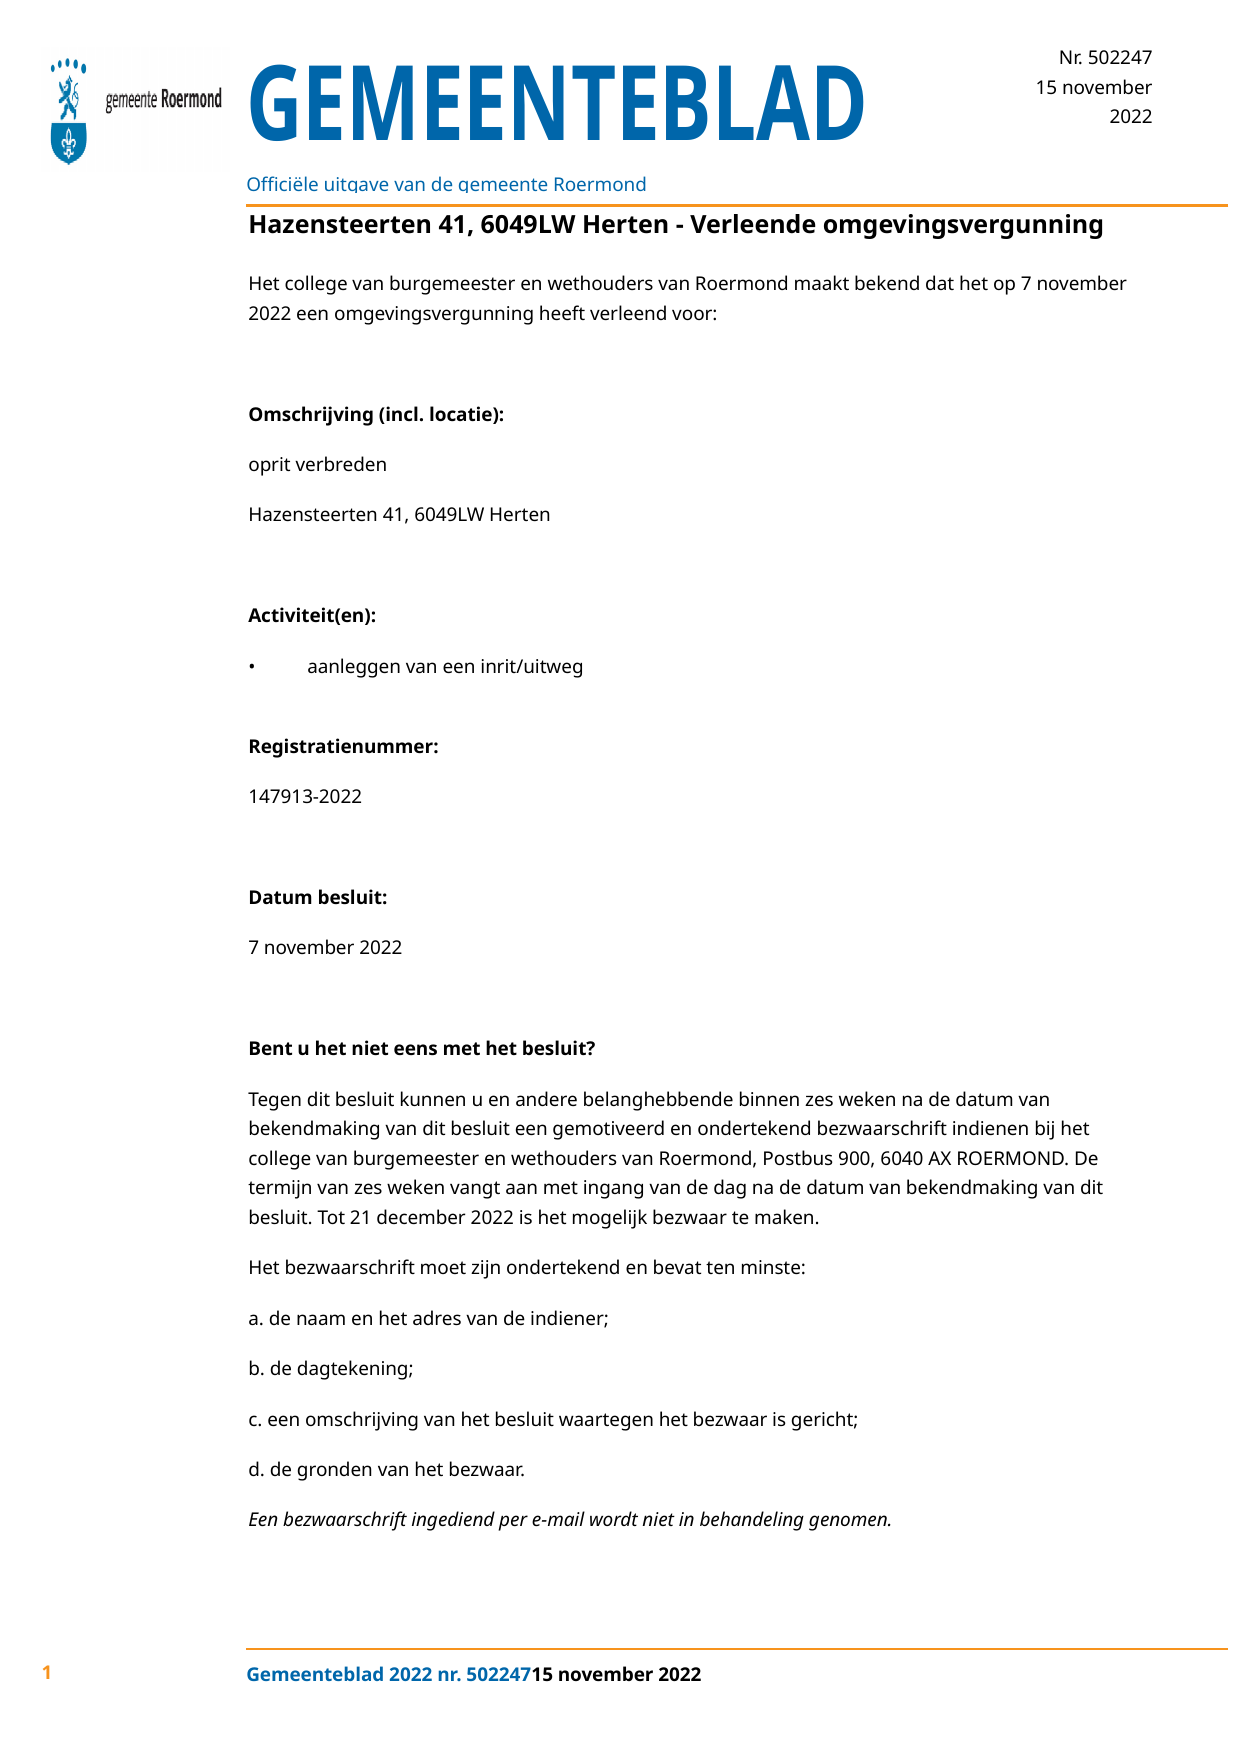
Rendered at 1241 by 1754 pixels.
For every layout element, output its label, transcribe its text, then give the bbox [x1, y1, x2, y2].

text Registratienummer: [248, 733, 1152, 758]
text Datum besluit: [248, 884, 1152, 910]
text c. een omschrijving van het besluit waartegen het bezwaar is gericht; [248, 1406, 1152, 1431]
text 7 november 2022 [248, 934, 1152, 960]
text oprit verbreden [248, 451, 1152, 477]
text Het bezwaarschrift moet zijn ondertekend en bevat ten minste: [248, 1254, 1152, 1280]
text Activiteit(en): [248, 602, 1152, 628]
text Een bezwaarschrift ingediend per e-mail wordt niet in behandeling genomen. [248, 1507, 1152, 1532]
text b. de dagtekening; [248, 1355, 1152, 1381]
text a. de naam en het adres van de indiener; [248, 1305, 1152, 1331]
text Het college van burgemeester en wethouders van Roermond maakt bekend dat het op 7 november 2022 een omgevingsvergunning heeft verleend voor: [248, 270, 1152, 326]
text 147913-2022 [248, 783, 1152, 809]
text Tegen dit besluit kunnen u en andere belanghebbende binnen zes weken na de datum van bekendmaking van dit besluit een gemotiveerd en ondertekend bezwaarschrift indienen bij het college van burgemeester en wethouders van Roermond, Postbus 900, 6040 AX ROERMOND. De termijn van zes weken vangt aan met ingang van de dag na de datum van bekendmaking van dit besluit. Tot 21 december 2022 is het mogelijk bezwaar te maken. [248, 1086, 1152, 1230]
list aanleggen van een inrit/uitweg [248, 653, 1152, 678]
picture [41, 47, 231, 172]
text Hazensteerten 41, 6049LW Herten - Verleende omgevingsvergunning [248, 207, 1152, 241]
text Bent u het niet eens met het besluit? [248, 1035, 1152, 1061]
text Omschrijving (incl. locatie): [248, 401, 1152, 426]
text d. de gronden van het bezwaar. [248, 1456, 1152, 1482]
text Hazensteerten 41, 6049LW Herten [248, 502, 1152, 527]
